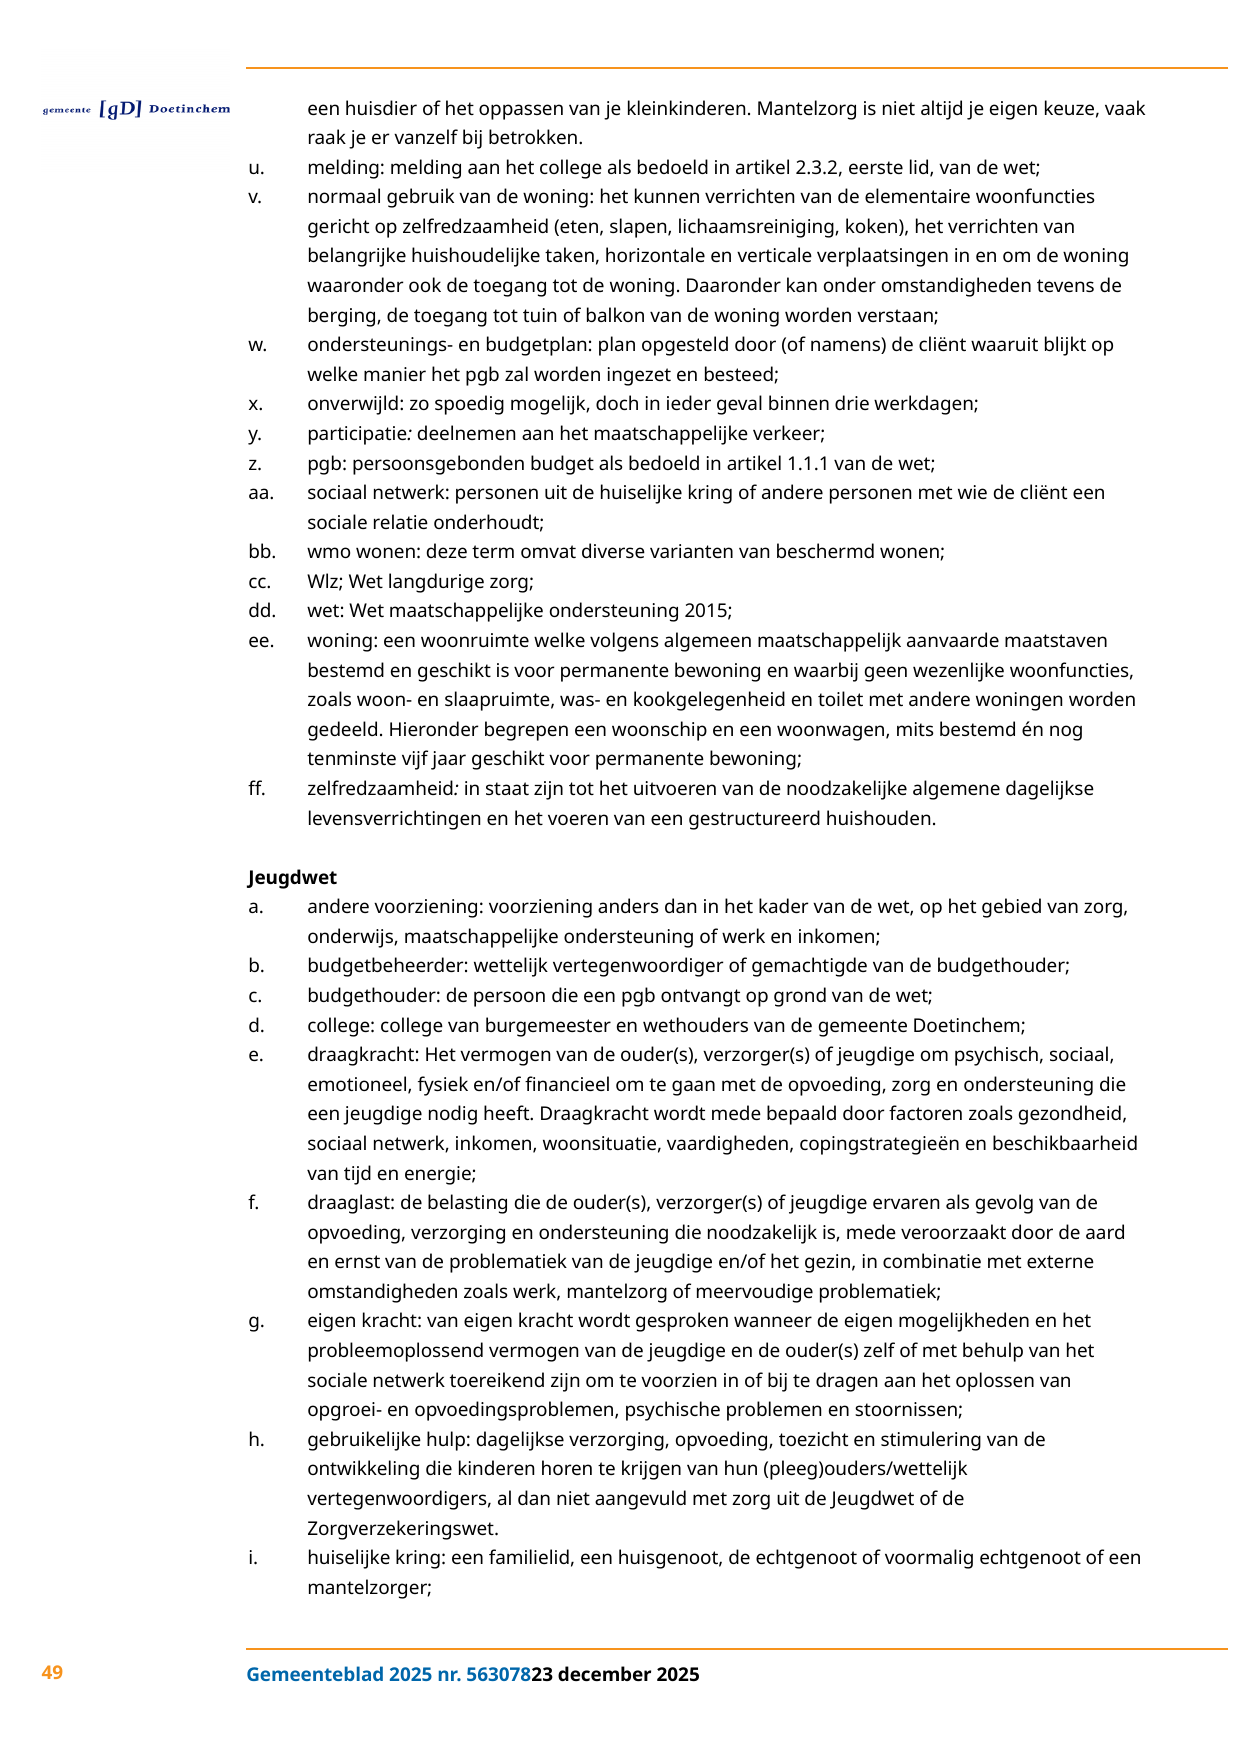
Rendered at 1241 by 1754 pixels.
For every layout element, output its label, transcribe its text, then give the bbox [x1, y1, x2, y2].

list wmo wonen: deze term omvat diverse varianten van beschermd wonen; [248, 538, 1152, 564]
list onverwijld: zo spoedig mogelijk, doch in ieder geval binnen drie werkdagen; [248, 391, 1152, 416]
list een huisdier of het oppassen van je kleinkinderen. Mantelzorg is niet altijd je eigen keuze, vaak raak je er vanzelf bij betrokken. [248, 95, 1152, 150]
picture [41, 47, 231, 172]
list normaal gebruik van de woning: het kunnen verrichten van de elementaire woonfuncties gericht op zelfredzaamheid (eten, slapen, lichaamsreiniging, koken), het verrichten van belangrijke huishoudelijke taken, horizontale en verticale verplaatsingen in en om de woning waaronder ook de toegang tot de woning. Daaronder kan onder omstandigheden tevens de berging, de toegang tot tuin of balkon van de woning worden verstaan; [248, 183, 1152, 328]
list sociaal netwerk: personen uit de huiselijke kring of andere personen met wie de cliënt een sociale relatie onderhoudt; [248, 479, 1152, 535]
list budgethouder: de persoon die een pgb ontvangt op grond van de wet; [248, 982, 1152, 1008]
list huiselijke kring: een familielid, een huisgenoot, de echtgenoot of voormalig echtgenoot of een mantelzorger; [248, 1544, 1152, 1600]
list draaglast: de belasting die de ouder(s), verzorger(s) of jeugdige ervaren als gevolg van de opvoeding, verzorging en ondersteuning die noodzakelijk is, mede veroorzaakt door de aard en ernst van de problematiek van de jeugdige en/of het gezin, in combinatie met externe omstandigheden zoals werk, mantelzorg of meervoudige problematiek; [248, 1189, 1152, 1304]
list budgetbeheerder: wettelijk vertegenwoordiger of gemachtigde van de budgethouder; [248, 953, 1152, 978]
list participatie: deelnemen aan het maatschappelijke verkeer; [248, 420, 1152, 446]
list college: college van burgemeester en wethouders van de gemeente Doetinchem; [248, 1012, 1152, 1038]
list andere voorziening: voorziening anders dan in het kader van de wet, op het gebied van zorg, onderwijs, maatschappelijke ondersteuning of werk en inkomen; [248, 893, 1152, 949]
list ondersteunings- en budgetplan: plan opgesteld door (of namens) de cliënt waaruit blijkt op welke manier het pgb zal worden ingezet en besteed; [248, 331, 1152, 387]
list gebruikelijke hulp: dagelijkse verzorging, opvoeding, toezicht en stimulering van de ontwikkeling die kinderen horen te krijgen van hun (pleeg)ouders/wettelijk vertegenwoordigers, al dan niet aangevuld met zorg uit de Jeugdwet of de Zorgverzekeringswet. [248, 1426, 1152, 1541]
list eigen kracht: van eigen kracht wordt gesproken wanneer de eigen mogelijkheden en het probleemoplossend vermogen van de jeugdige en de ouder(s) zelf of met behulp van het sociale netwerk toereikend zijn om te voorzien in of bij te dragen aan het oplossen van opgroei- en opvoedingsproblemen, psychische problemen en stoornissen; [248, 1308, 1152, 1422]
list woning: een woonruimte welke volgens algemeen maatschappelijk aanvaarde maatstaven bestemd en geschikt is voor permanente bewoning en waarbij geen wezenlijke woonfuncties, zoals woon- en slaapruimte, was- en kookgelegenheid en toilet met andere woningen worden gedeeld. Hieronder begrepen een woonschip en een woonwagen, mits bestemd én nog tenminste vijf jaar geschikt voor permanente bewoning; [248, 627, 1152, 771]
list Wlz; Wet langdurige zorg; [248, 568, 1152, 594]
text Jeugdwet [248, 864, 1152, 890]
list draagkracht: Het vermogen van de ouder(s), verzorger(s) of jeugdige om psychisch, sociaal, emotioneel, fysiek en/of financieel om te gaan met de opvoeding, zorg en ondersteuning die een jeugdige nodig heeft. Draagkracht wordt mede bepaald door factoren zoals gezondheid, sociaal netwerk, inkomen, woonsituatie, vaardigheden, copingstrategieën en beschikbaarheid van tijd en energie; [248, 1041, 1152, 1186]
list melding: melding aan het college als bedoeld in artikel 2.3.2, eerste lid, van de wet; [248, 154, 1152, 180]
list pgb: persoonsgebonden budget als bedoeld in artikel 1.1.1 van de wet; [248, 450, 1152, 476]
list zelfredzaamheid: in staat zijn tot het uitvoeren van de noodzakelijke algemene dagelijkse levensverrichtingen en het voeren van een gestructureerd huishouden. [248, 775, 1152, 831]
list wet: Wet maatschappelijke ondersteuning 2015; [248, 598, 1152, 623]
